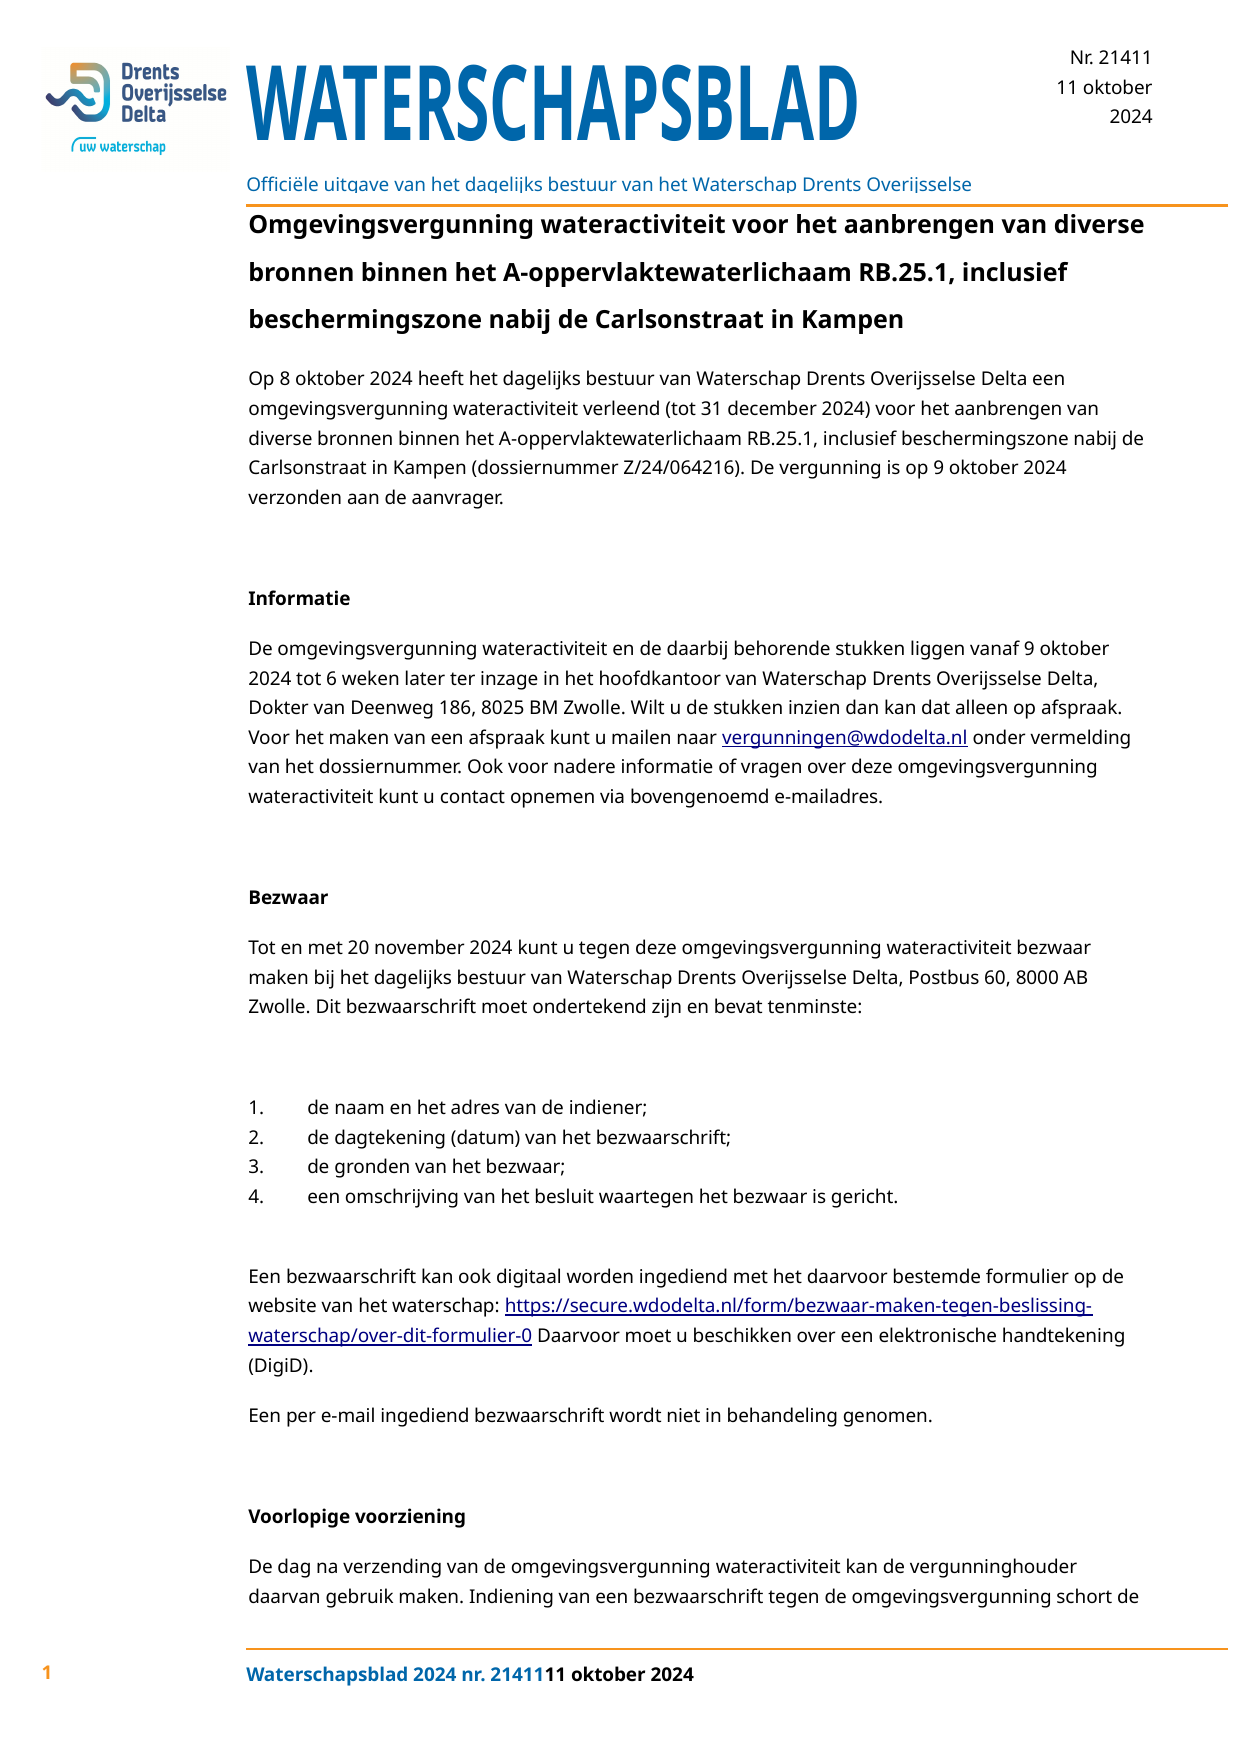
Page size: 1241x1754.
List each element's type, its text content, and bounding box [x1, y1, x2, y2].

text Een bezwaarschrift kan ook digitaal worden ingediend met het daarvoor bestemde formulier op de website van het waterschap: https://secure.wdodelta.nl/form/bezwaar-maken-tegen-beslissing-waterschap/over-dit-formulier-0 Daarvoor moet u beschikken over een elektronische handtekening (DigiD). [248, 1263, 1152, 1377]
text Omgevingsvergunning wateractiviteit voor het aanbrengen van diverse bronnen binnen het A-oppervlaktewaterlichaam RB.25.1, inclusief beschermingszone nabij de Carlsonstraat in Kampen [248, 207, 1152, 336]
text De dag na verzending van de omgevingsvergunning wateractiviteit kan de vergunninghouder daarvan gebruik maken. Indiening van een bezwaarschrift tegen de omgevingsvergunning schort de [248, 1553, 1152, 1609]
list de naam en het adres van de indiener; [248, 1094, 1152, 1120]
text De omgevingsvergunning wateractiviteit en de daarbij behorende stukken liggen vanaf 9 oktober 2024 tot 6 weken later ter inzage in het hoofdkantoor van Waterschap Drents Overijsselse Delta, Dokter van Deenweg 186, 8025 BM Zwolle. Wilt u de stukken inzien dan kan dat alleen op afspraak. Voor het maken van een afspraak kunt u mailen naar vergunningen@wdodelta.nl onder vermelding van het dossiernummer. Ook voor nadere informatie of vragen over deze omgevingsvergunning wateractiviteit kunt u contact opnemen via bovengenoemd e-mailadres. [248, 635, 1152, 809]
text Informatie [248, 585, 1152, 610]
text Op 8 oktober 2024 heeft het dagelijks bestuur van Waterschap Drents Overijsselse Delta een omgevingsvergunning wateractiviteit verleend (tot 31 december 2024) voor het aanbrengen van diverse bronnen binnen het A-oppervlaktewaterlichaam RB.25.1, inclusief beschermingszone nabij de Carlsonstraat in Kampen (dossiernummer Z/24/064216). De vergunning is op 9 oktober 2024 verzonden aan de aanvrager. [248, 366, 1152, 509]
text Voorlopige voorziening [248, 1503, 1152, 1529]
picture [41, 47, 231, 172]
list de gronden van het bezwaar; [248, 1153, 1152, 1179]
list een omschrijving van het besluit waartegen het bezwaar is gericht. [248, 1183, 1152, 1209]
text Tot en met 20 november 2024 kunt u tegen deze omgevingsvergunning wateractiviteit bezwaar maken bij het dagelijks bestuur van Waterschap Drents Overijsselse Delta, Postbus 60, 8000 AB Zwolle. Dit bezwaarschrift moet ondertekend zijn en bevat tenminste: [248, 934, 1152, 1019]
list de dagtekening (datum) van het bezwaarschrift; [248, 1124, 1152, 1149]
text Een per e-mail ingediend bezwaarschrift wordt niet in behandeling genomen. [248, 1402, 1152, 1428]
text Bezwaar [248, 884, 1152, 909]
